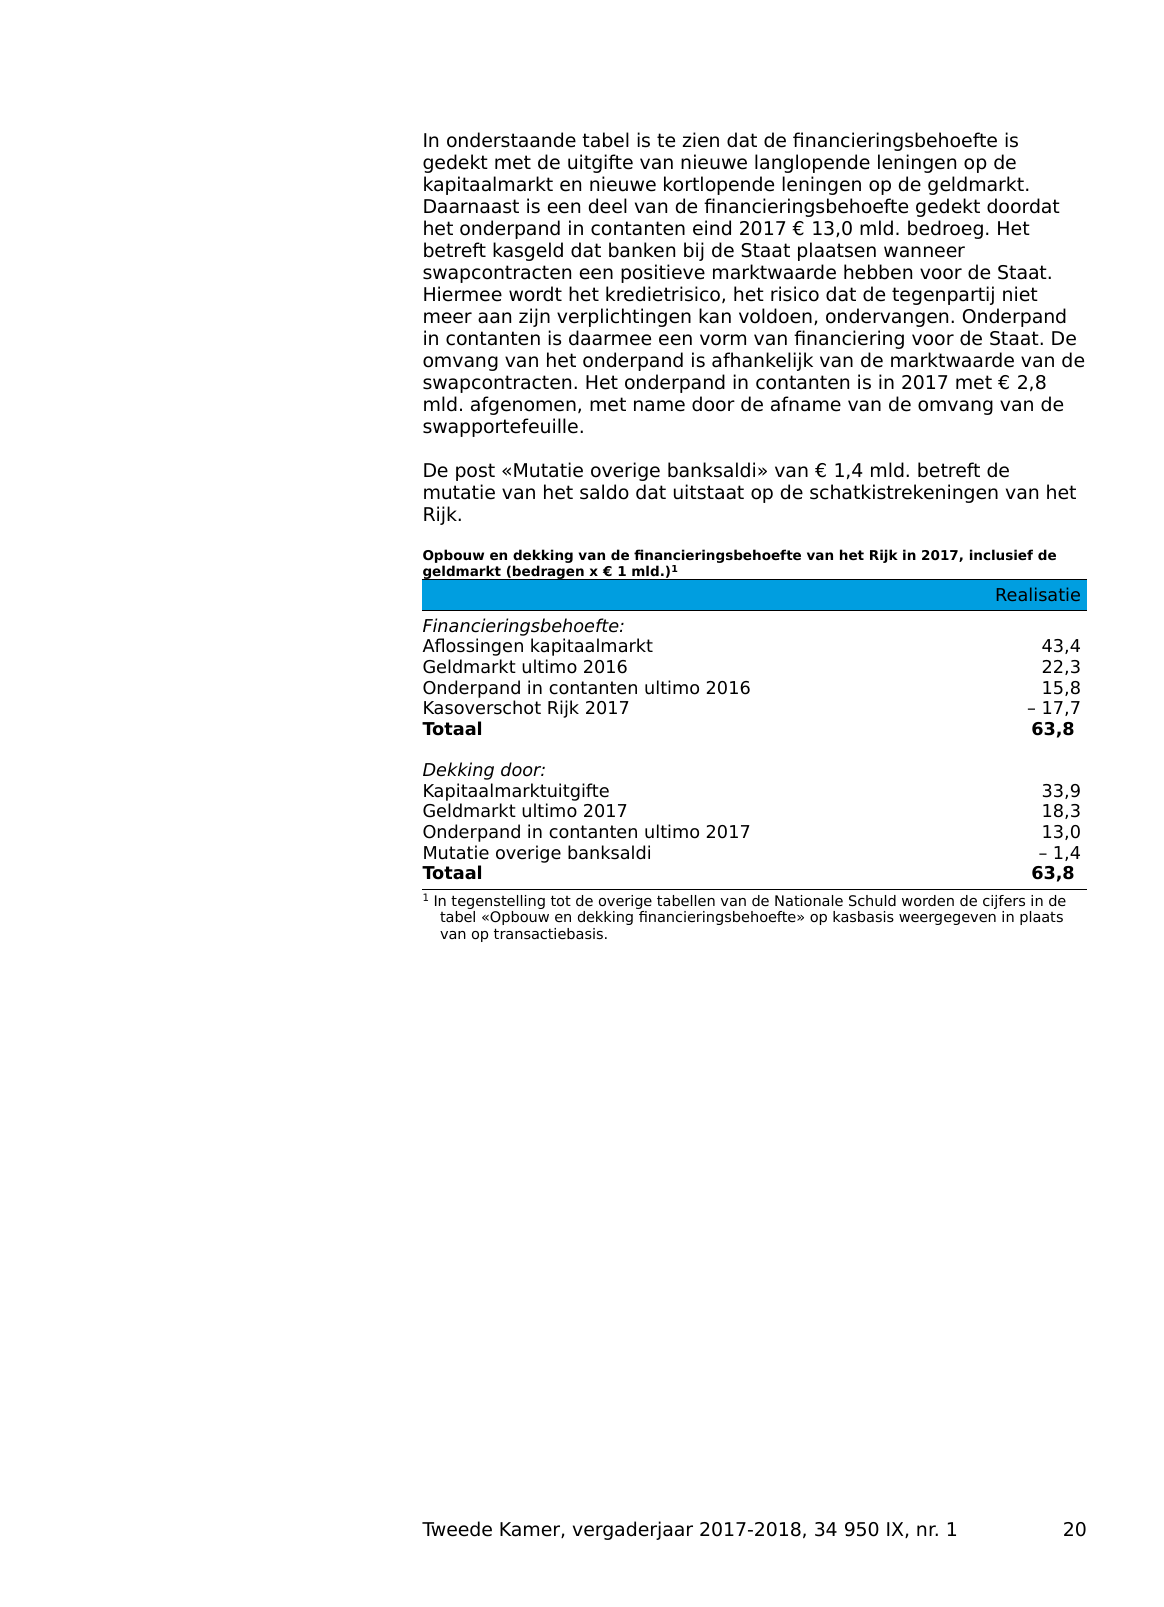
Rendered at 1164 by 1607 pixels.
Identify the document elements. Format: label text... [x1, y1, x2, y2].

table_cell – 1,4 [980, 843, 1087, 863]
table_cell Kasoverschot Rijk 2017 [422, 698, 980, 719]
table_cell Onderpand in contanten ultimo 2017 [422, 822, 980, 843]
table_cell Financieringsbehoefte: [422, 611, 980, 636]
table_cell Totaal [422, 719, 980, 739]
table_cell Aflossingen kapitaalmarkt [422, 636, 980, 657]
table_cell 1 In tegenstelling tot de overige tabellen van de Nationale Schuld worden de cijfers in de tabel «Opbouw en dekking financieringsbehoefte» op kasbasis weergegeven in plaats van op transactiebasis. [422, 890, 1087, 943]
table_cell Totaal [422, 863, 980, 889]
table_cell 22,3 [980, 657, 1087, 678]
text In onderstaande tabel is te zien dat de financieringsbehoefte is gedekt met de uitgifte van nieuwe langlopende leningen op de kapitaalmarkt en nieuwe kortlopende leningen op de geldmarkt. Daarnaast is een deel van de financieringsbehoefte gedekt doordat het onderpand in contanten eind 2017 € 13,0 mld. bedroeg. Het betreft kasgeld dat banken bij de Staat plaatsen wanneer swapcontracten een positieve marktwaarde hebben voor de Staat. Hiermee wordt het kredietrisico, het risico dat de tegenpartij niet meer aan zijn verplichtingen kan voldoen, ondervangen. Onderpand in contanten is daarmee een vorm van financiering voor de Staat. De omvang van het onderpand is afhankelijk van de marktwaarde van de swapcontracten. Het onderpand in contanten is in 2017 met € 2,8 mld. afgenomen, met name door de afname van de omvang van de swapportefeuille. [422, 130, 1087, 438]
table_cell – 17,7 [980, 698, 1087, 719]
table_cell [422, 580, 980, 610]
table_cell 43,4 [980, 636, 1087, 657]
table_cell Dekking door: [422, 760, 980, 781]
table_cell Mutatie overige banksaldi [422, 843, 980, 863]
table_cell 33,9 [980, 781, 1087, 801]
table_cell 18,3 [980, 801, 1087, 822]
table_cell Kapitaalmarktuitgifte [422, 781, 980, 801]
table_cell [980, 760, 1087, 781]
table_cell [980, 611, 1087, 636]
table_cell Geldmarkt ultimo 2016 [422, 657, 980, 678]
text De post «Mutatie overige banksaldi» van € 1,4 mld. betreft de mutatie van het saldo dat uitstaat op de schatkistrekeningen van het Rijk. [422, 460, 1087, 526]
table_cell 63,8 [980, 863, 1087, 889]
table_cell Onderpand in contanten ultimo 2016 [422, 678, 980, 698]
table_header Opbouw en dekking van de financieringsbehoefte van het Rijk in 2017, inclusief de geldmarkt (bedragen x € 1 mld.)1 [422, 548, 1087, 579]
table_cell Realisatie [980, 580, 1087, 610]
table_cell 13,0 [980, 822, 1087, 843]
table_cell 15,8 [980, 678, 1087, 698]
table_cell [422, 740, 980, 760]
table_cell 63,8 [980, 719, 1087, 739]
table_cell [980, 740, 1087, 760]
table_cell Geldmarkt ultimo 2017 [422, 801, 980, 822]
